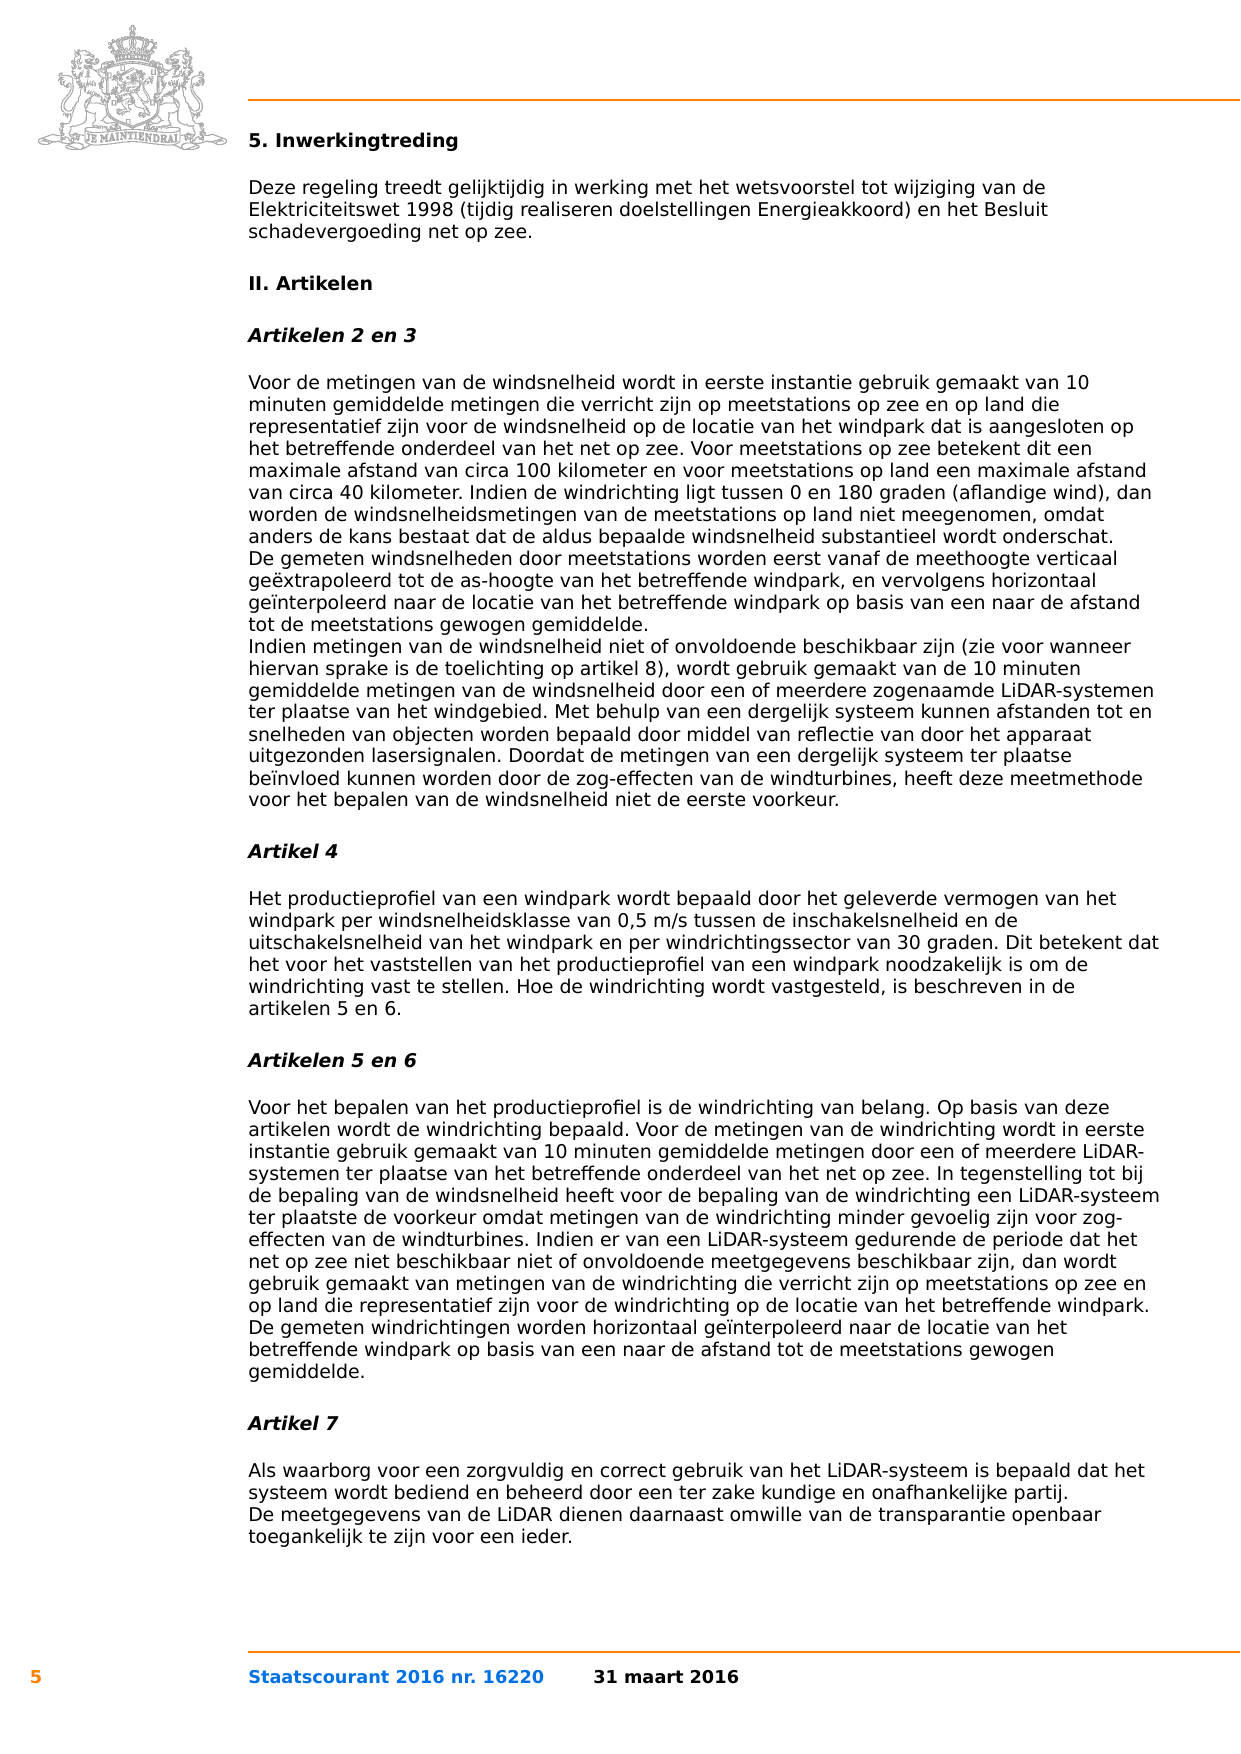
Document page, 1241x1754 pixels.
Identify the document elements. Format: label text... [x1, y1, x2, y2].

subtitle II. Artikelen [248, 273, 1163, 295]
text De meetgegevens van de LiDAR dienen daarnaast omwille van de transparantie openbaar toegankelijk te zijn voor een ieder. [248, 1504, 1163, 1548]
text Deze regeling treedt gelijktijdig in werking met het wetsvoorstel tot wijziging van de Elektriciteitswet 1998 (tijdig realiseren doelstellingen Energieakkoord) en het Besluit schadevergoeding net op zee. [248, 177, 1163, 243]
subtitle Artikelen 2 en 3 [248, 325, 1163, 347]
text Het productieprofiel van een windpark wordt bepaald door het geleverde vermogen van het windpark per windsnelheidsklasse van 0,5 m/s tussen de inschakelsnelheid en de uitschakelsnelheid van het windpark en per windrichtingssector van 30 graden. Dit betekent dat het voor het vaststellen van het productieprofiel van een windpark noodzakelijk is om de windrichting vast te stellen. Hoe de windrichting wordt vastgesteld, is beschreven in de artikelen 5 en 6. [248, 888, 1163, 1020]
subtitle Artikelen 5 en 6 [248, 1050, 1163, 1072]
text Als waarborg voor een zorgvuldig en correct gebruik van het LiDAR-systeem is bepaald dat het systeem wordt bediend en beheerd door een ter zake kundige en onafhankelijke partij. [248, 1460, 1163, 1504]
text De gemeten windsnelheden door meetstations worden eerst vanaf de meethoogte verticaal geëxtrapoleerd tot de as-hoogte van het betreffende windpark, en vervolgens horizontaal geïnterpoleerd naar de locatie van het betreffende windpark op basis van een naar de afstand tot de meetstations gewogen gemiddelde. [248, 548, 1163, 636]
picture [38, 25, 227, 150]
text Indien metingen van de windsnelheid niet of onvoldoende beschikbaar zijn (zie voor wanneer hiervan sprake is de toelichting op artikel 8), wordt gebruik gemaakt van de 10 minuten gemiddelde metingen van de windsnelheid door een of meerdere zogenaamde LiDAR-systemen ter plaatse van het windgebied. Met behulp van een dergelijk systeem kunnen afstanden tot en snelheden van objecten worden bepaald door middel van reflectie van door het apparaat uitgezonden lasersignalen. Doordat de metingen van een dergelijk systeem ter plaatse beïnvloed kunnen worden door de zog-effecten van de windturbines, heeft deze meetmethode voor het bepalen van de windsnelheid niet de eerste voorkeur. [248, 636, 1163, 811]
subtitle 5. Inwerkingtreding [248, 130, 1163, 152]
subtitle Artikel 4 [248, 841, 1163, 863]
subtitle Artikel 7 [248, 1413, 1163, 1435]
text Voor de metingen van de windsnelheid wordt in eerste instantie gebruik gemaakt van 10 minuten gemiddelde metingen die verricht zijn op meetstations op zee en op land die representatief zijn voor de windsnelheid op de locatie van het windpark dat is aangesloten op het betreffende onderdeel van het net op zee. Voor meetstations op zee betekent dit een maximale afstand van circa 100 kilometer en voor meetstations op land een maximale afstand van circa 40 kilometer. Indien de windrichting ligt tussen 0 en 180 graden (aflandige wind), dan worden de windsnelheidsmetingen van de meetstations op land niet meegenomen, omdat anders de kans bestaat dat de aldus bepaalde windsnelheid substantieel wordt onderschat. [248, 372, 1163, 548]
text Voor het bepalen van het productieprofiel is de windrichting van belang. Op basis van deze artikelen wordt de windrichting bepaald. Voor de metingen van de windrichting wordt in eerste instantie gebruik gemaakt van 10 minuten gemiddelde metingen door een of meerdere LiDAR-systemen ter plaatse van het betreffende onderdeel van het net op zee. In tegenstelling tot bij de bepaling van de windsnelheid heeft voor de bepaling van de windrichting een LiDAR-systeem ter plaatste de voorkeur omdat metingen van de windrichting minder gevoelig zijn voor zog-effecten van de windturbines. Indien er van een LiDAR-systeem gedurende de periode dat het net op zee niet beschikbaar niet of onvoldoende meetgegevens beschikbaar zijn, dan wordt gebruik gemaakt van metingen van de windrichting die verricht zijn op meetstations op zee en op land die representatief zijn voor de windrichting op de locatie van het betreffende windpark. De gemeten windrichtingen worden horizontaal geïnterpoleerd naar de locatie van het betreffende windpark op basis van een naar de afstand tot de meetstations gewogen gemiddelde. [248, 1097, 1163, 1383]
